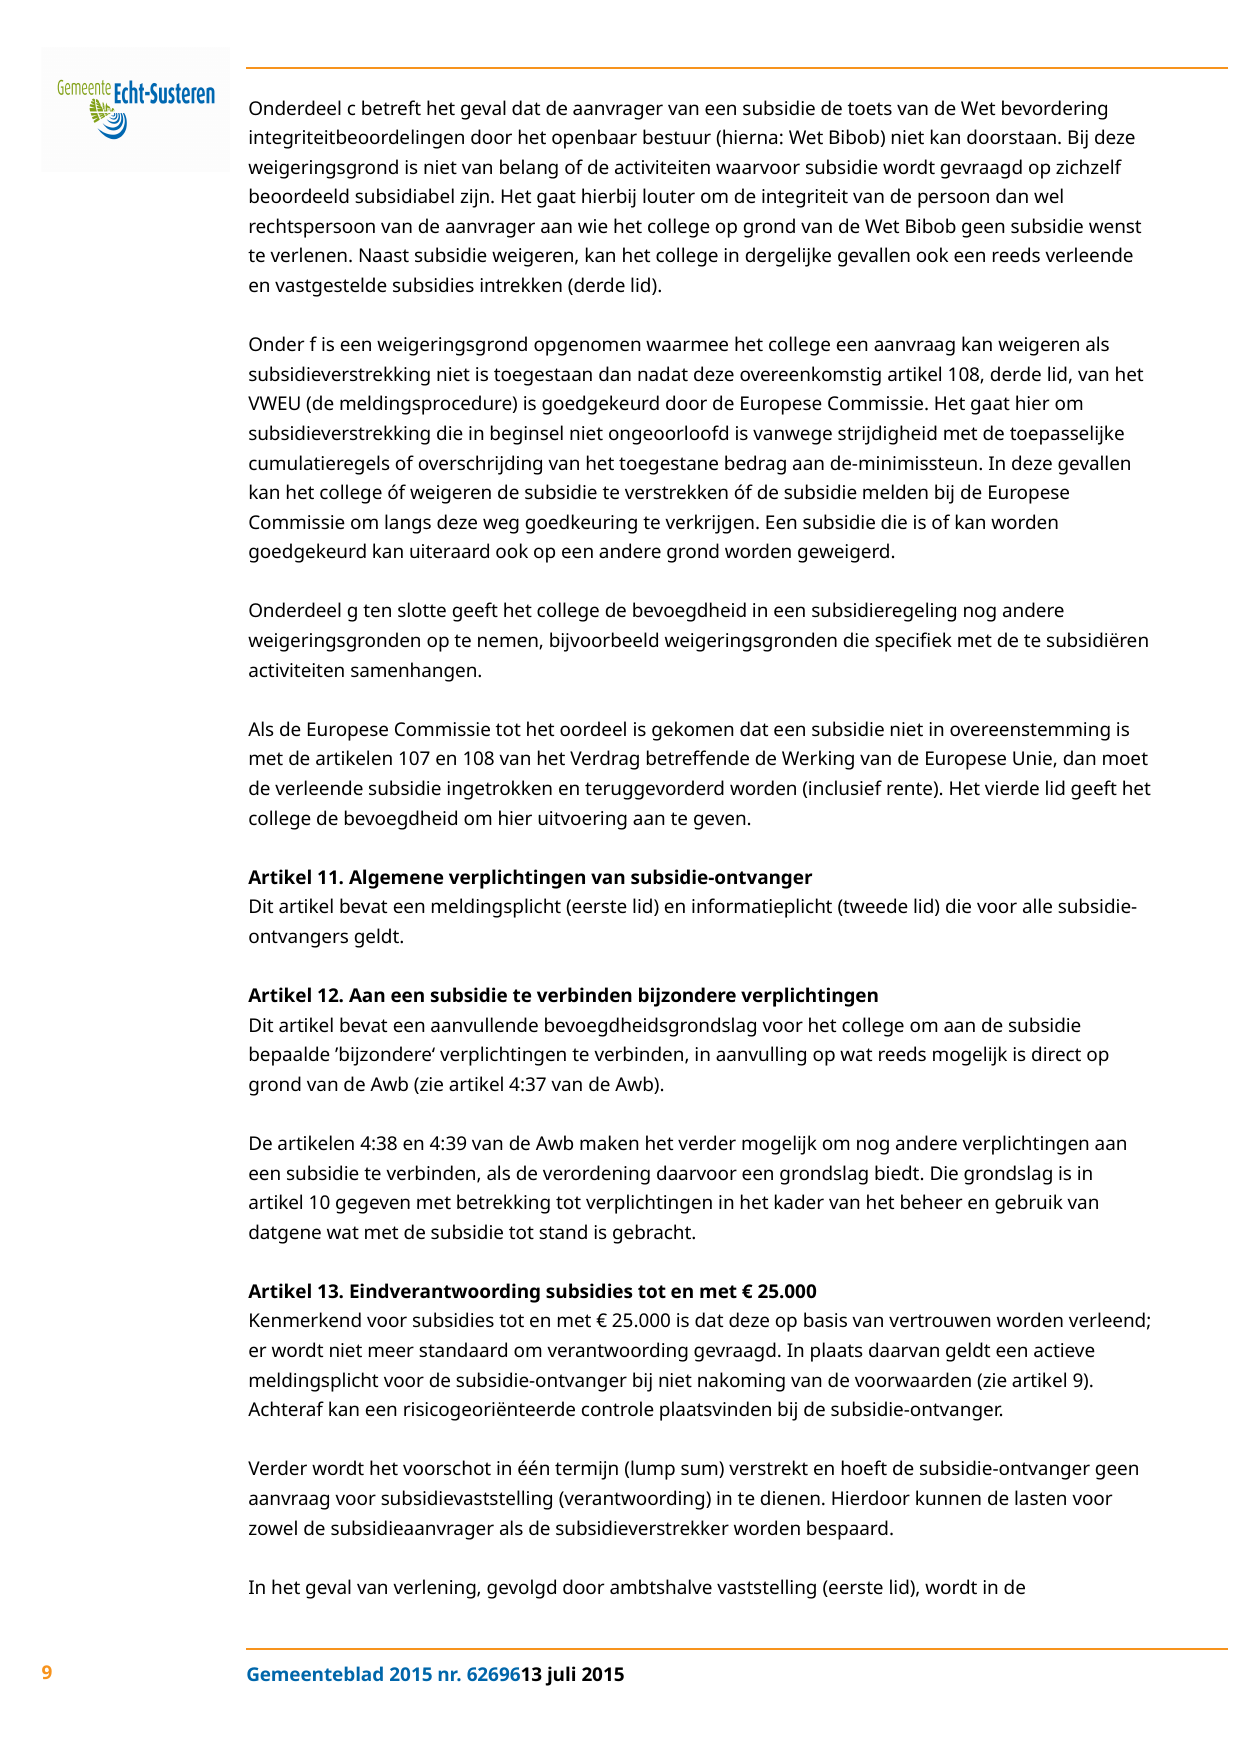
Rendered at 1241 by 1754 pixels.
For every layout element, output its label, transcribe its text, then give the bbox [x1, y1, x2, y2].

text Verder wordt het voorschot in één termijn (lump sum) verstrekt en hoeft de subsidie-ontvanger geen aanvraag voor subsidievaststelling (verantwoording) in te dienen. Hierdoor kunnen de lasten voor zowel de subsidieaanvrager als de subsidieverstrekker worden bespaard. [248, 1456, 1152, 1541]
text In het geval van verlening, gevolgd door ambtshalve vaststelling (eerste lid), wordt in de [248, 1574, 1152, 1600]
text Onderdeel g ten slotte geeft het college de bevoegdheid in een subsidieregeling nog andere weigeringsgronden op te nemen, bijvoorbeeld weigeringsgronden die specifiek met de te subsidiëren activiteiten samenhangen. [248, 598, 1152, 683]
text Dit artikel bevat een meldingsplicht (eerste lid) en informatieplicht (tweede lid) die voor alle subsidie-ontvangers geldt. [248, 893, 1152, 949]
text Onderdeel c betreft het geval dat de aanvrager van een subsidie de toets van de Wet bevordering integriteitbeoordelingen door het openbaar bestuur (hierna: Wet Bibob) niet kan doorstaan. Bij deze weigeringsgrond is niet van belang of de activiteiten waarvoor subsidie wordt gevraagd op zichzelf beoordeeld subsidiabel zijn. Het gaat hierbij louter om de integriteit van de persoon dan wel rechtspersoon van de aanvrager aan wie het college op grond van de Wet Bibob geen subsidie wenst te verlenen. Naast subsidie weigeren, kan het college in dergelijke gevallen ook een reeds verleende en vastgestelde subsidies intrekken (derde lid). [248, 95, 1152, 298]
text Artikel 13. Eindverantwoording subsidies tot en met € 25.000 [248, 1278, 1152, 1304]
text De artikelen 4:38 en 4:39 van de Awb maken het verder mogelijk om nog andere verplichtingen aan een subsidie te verbinden, als de verordening daarvoor een grondslag biedt. Die grondslag is in artikel 10 gegeven met betrekking tot verplichtingen in het kader van het beheer en gebruik van datgene wat met de subsidie tot stand is gebracht. [248, 1130, 1152, 1245]
text Artikel 11. Algemene verplichtingen van subsidie-ontvanger [248, 864, 1152, 890]
picture [41, 47, 231, 172]
text Onder f is een weigeringsgrond opgenomen waarmee het college een aanvraag kan weigeren als subsidieverstrekking niet is toegestaan dan nadat deze overeenkomstig artikel 108, derde lid, van het VWEU (de meldingsprocedure) is goedgekeurd door de Europese Commissie. Het gaat hier om subsidieverstrekking die in beginsel niet ongeoorloofd is vanwege strijdigheid met de toepasselijke cumulatieregels of overschrijding van het toegestane bedrag aan de-minimissteun. In deze gevallen kan het college óf weigeren de subsidie te verstrekken óf de subsidie melden bij de Europese Commissie om langs deze weg goedkeuring te verkrijgen. Een subsidie die is of kan worden goedgekeurd kan uiteraard ook op een andere grond worden geweigerd. [248, 331, 1152, 564]
text Dit artikel bevat een aanvullende bevoegdheidsgrondslag voor het college om aan de subsidie bepaalde ’bijzondere‘ verplichtingen te verbinden, in aanvulling op wat reeds mogelijk is direct op grond van de Awb (zie artikel 4:37 van de Awb). [248, 1012, 1152, 1097]
text Artikel 12. Aan een subsidie te verbinden bijzondere verplichtingen [248, 982, 1152, 1008]
text Kenmerkend voor subsidies tot en met € 25.000 is dat deze op basis van vertrouwen worden verleend; er wordt niet meer standaard om verantwoording gevraagd. In plaats daarvan geldt een actieve meldingsplicht voor de subsidie-ontvanger bij niet nakoming van de voorwaarden (zie artikel 9). Achteraf kan een risicogeoriënteerde controle plaatsvinden bij de subsidie-ontvanger. [248, 1308, 1152, 1422]
text Als de Europese Commissie tot het oordeel is gekomen dat een subsidie niet in overeenstemming is met de artikelen 107 en 108 van het Verdrag betreffende de Werking van de Europese Unie, dan moet de verleende subsidie ingetrokken en teruggevorderd worden (inclusief rente). Het vierde lid geeft het college de bevoegdheid om hier uitvoering aan te geven. [248, 716, 1152, 831]
